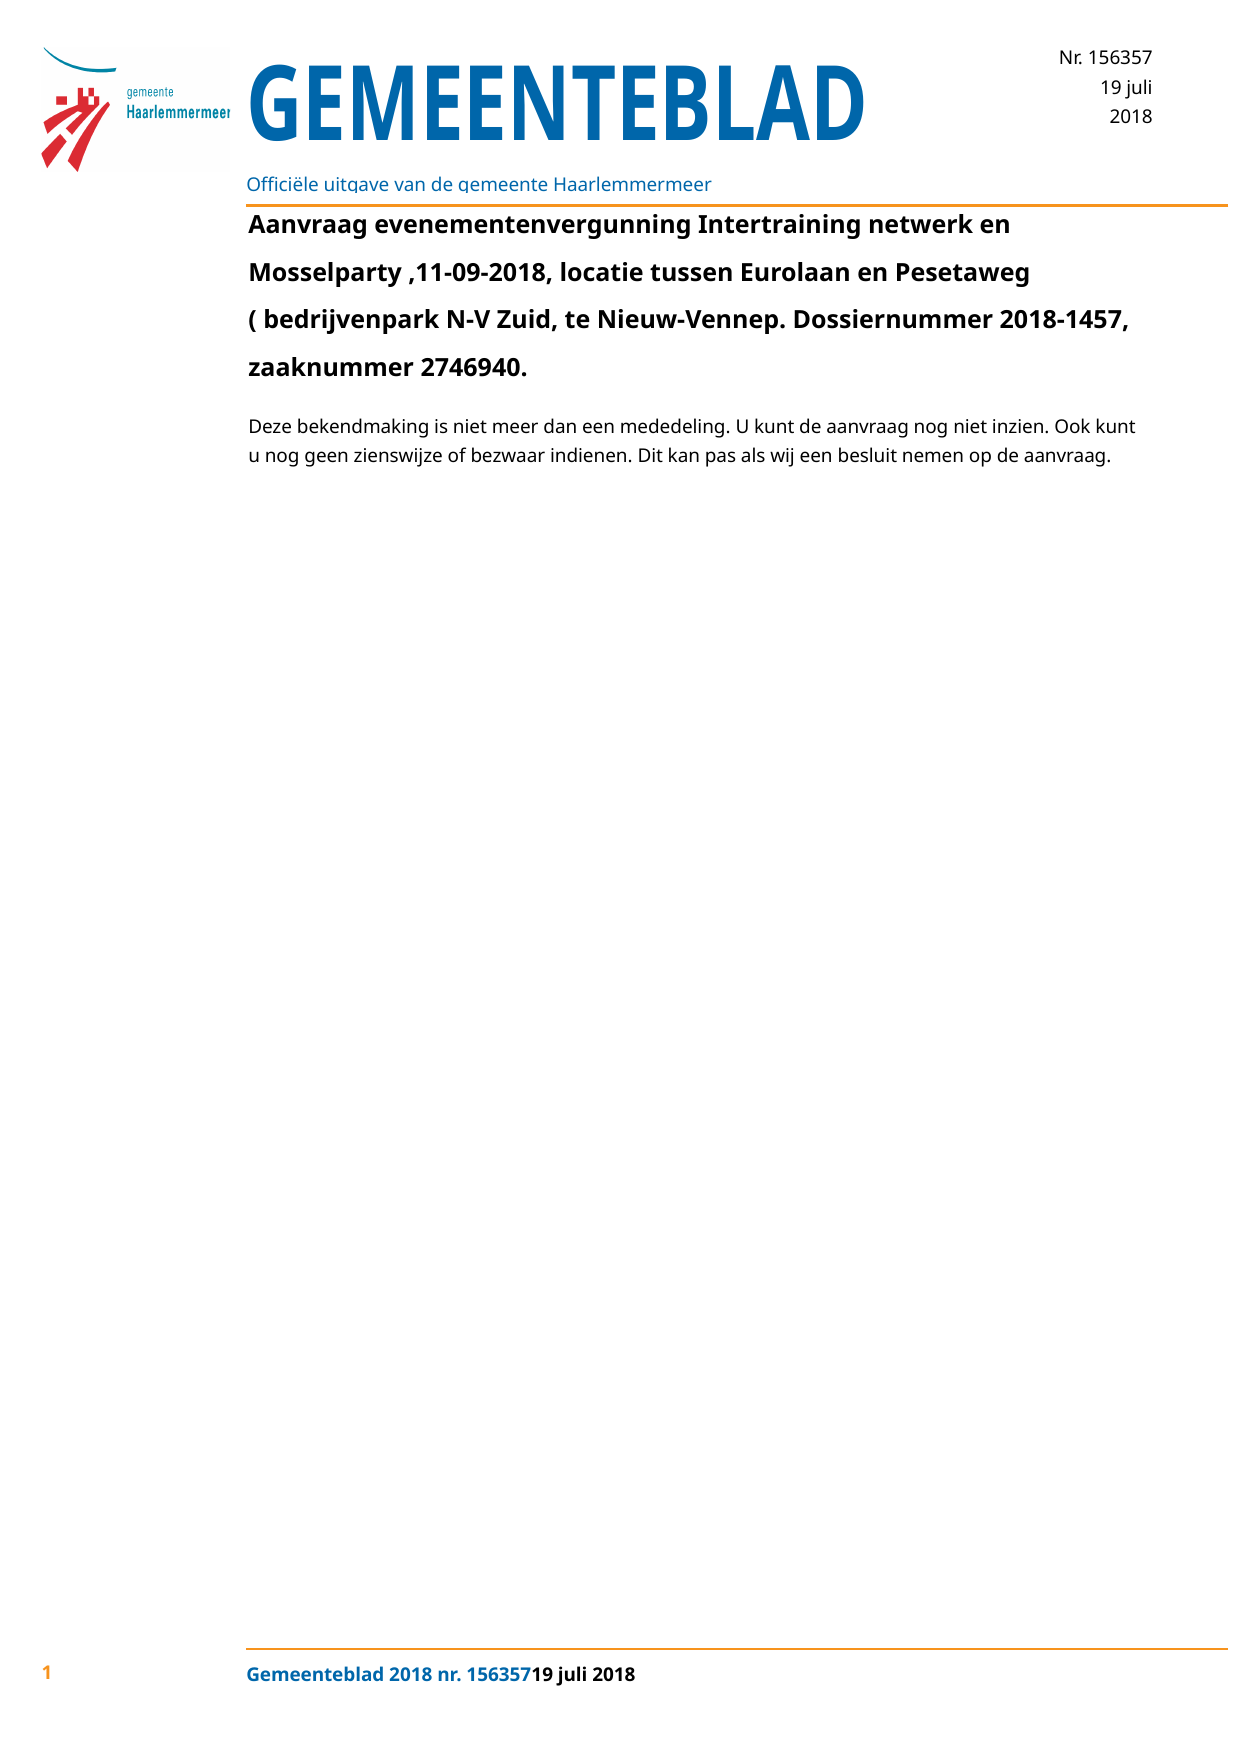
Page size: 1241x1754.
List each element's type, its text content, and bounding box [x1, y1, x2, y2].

text Deze bekendmaking is niet meer dan een mededeling. U kunt de aanvraag nog niet inzien. Ook kunt u nog geen zienswijze of bezwaar indienen. Dit kan pas als wij een besluit nemen op de aanvraag. [248, 413, 1152, 468]
picture [41, 47, 231, 172]
text Aanvraag evenementenvergunning Intertraining netwerk en Mosselparty ,11-09-2018, locatie tussen Eurolaan en Pesetaweg ( bedrijvenpark N-V Zuid, te Nieuw-Vennep. Dossiernummer 2018-1457, zaaknummer 2746940. [248, 207, 1152, 384]
